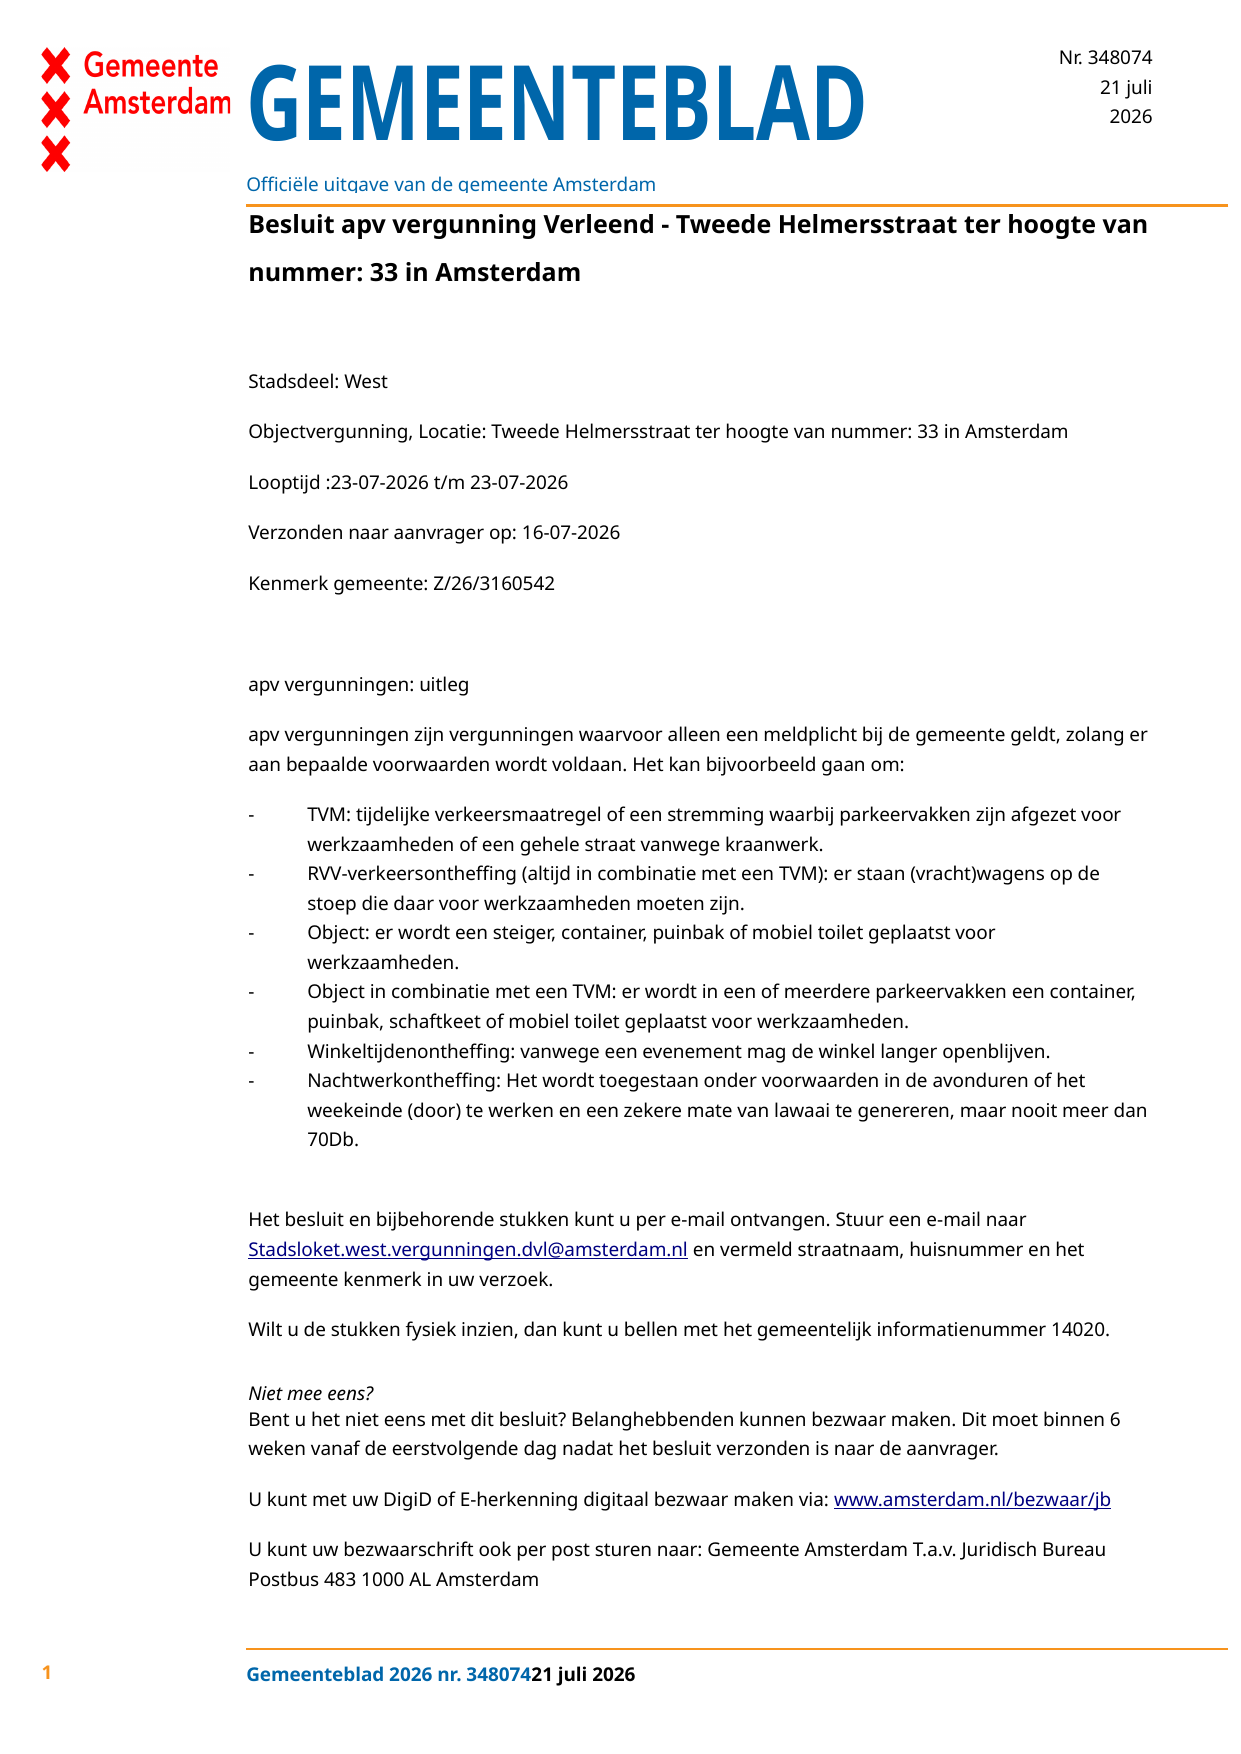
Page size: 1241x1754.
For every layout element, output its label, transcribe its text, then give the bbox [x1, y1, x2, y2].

text Stadsdeel: West [248, 368, 1152, 394]
text apv vergunningen zijn vergunningen waarvoor alleen een meldplicht bij de gemeente geldt, zolang er aan bepaalde voorwaarden wordt voldaan. Het kan bijvoorbeeld gaan om: [248, 721, 1152, 777]
text Verzonden naar aanvrager op: 16-07-2026 [248, 519, 1152, 545]
list TVM: tijdelijke verkeersmaatregel of een stremming waarbij parkeervakken zijn afgezet voor werkzaamheden of een gehele straat vanwege kraanwerk. [248, 801, 1152, 857]
list Nachtwerkontheffing: Het wordt toegestaan onder voorwaarden in de avonduren of het weekeinde (door) te werken en een zekere mate van lawaai te genereren, maar nooit meer dan 70Db. [248, 1067, 1152, 1152]
text Objectvergunning, Locatie: Tweede Helmersstraat ter hoogte van nummer: 33 in Amsterdam [248, 419, 1152, 444]
text Wilt u de stukken fysiek inzien, dan kunt u bellen met het gemeentelijk informatienummer 14020. [248, 1316, 1152, 1342]
text Kenmerk gemeente: Z/26/3160542 [248, 570, 1152, 596]
list Object: er wordt een steiger, container, puinbak of mobiel toilet geplaatst voor werkzaamheden. [248, 919, 1152, 975]
text U kunt met uw DigiD of E-herkenning digitaal bezwaar maken via: www.amsterdam.nl/bezwaar/jb [248, 1486, 1152, 1512]
text Besluit apv vergunning Verleend - Tweede Helmersstraat ter hoogte van nummer: 33 in Amsterdam [248, 207, 1152, 288]
text apv vergunningen: uitleg [248, 671, 1152, 697]
text Niet mee eens? [248, 1380, 1152, 1406]
text U kunt uw bezwaarschrift ook per post sturen naar: Gemeente Amsterdam T.a.v. Juridisch Bureau Postbus 483 1000 AL Amsterdam [248, 1536, 1152, 1592]
text Bent u het niet eens met dit besluit? Belanghebbenden kunnen bezwaar maken. Dit moet binnen 6 weken vanaf de eerstvolgende dag nadat het besluit verzonden is naar de aanvrager. [248, 1406, 1152, 1461]
text Het besluit en bijbehorende stukken kunt u per e-mail ontvangen. Stuur een e-mail naar Stadsloket.west.vergunningen.dvl@amsterdam.nl en vermeld straatnaam, huisnummer en het gemeente kenmerk in uw verzoek. [248, 1207, 1152, 1292]
picture [41, 47, 231, 172]
list RVV-verkeersontheffing (altijd in combinatie met een TVM): er staan (vracht)wagens op de stoep die daar voor werkzaamheden moeten zijn. [248, 860, 1152, 916]
list Winkeltijdenontheffing: vanwege een evenement mag de winkel langer openblijven. [248, 1038, 1152, 1064]
list Object in combinatie met een TVM: er wordt in een of meerdere parkeervakken een container, puinbak, schaftkeet of mobiel toilet geplaatst voor werkzaamheden. [248, 979, 1152, 1034]
text Looptijd :23-07-2026 t/m 23-07-2026 [248, 469, 1152, 495]
